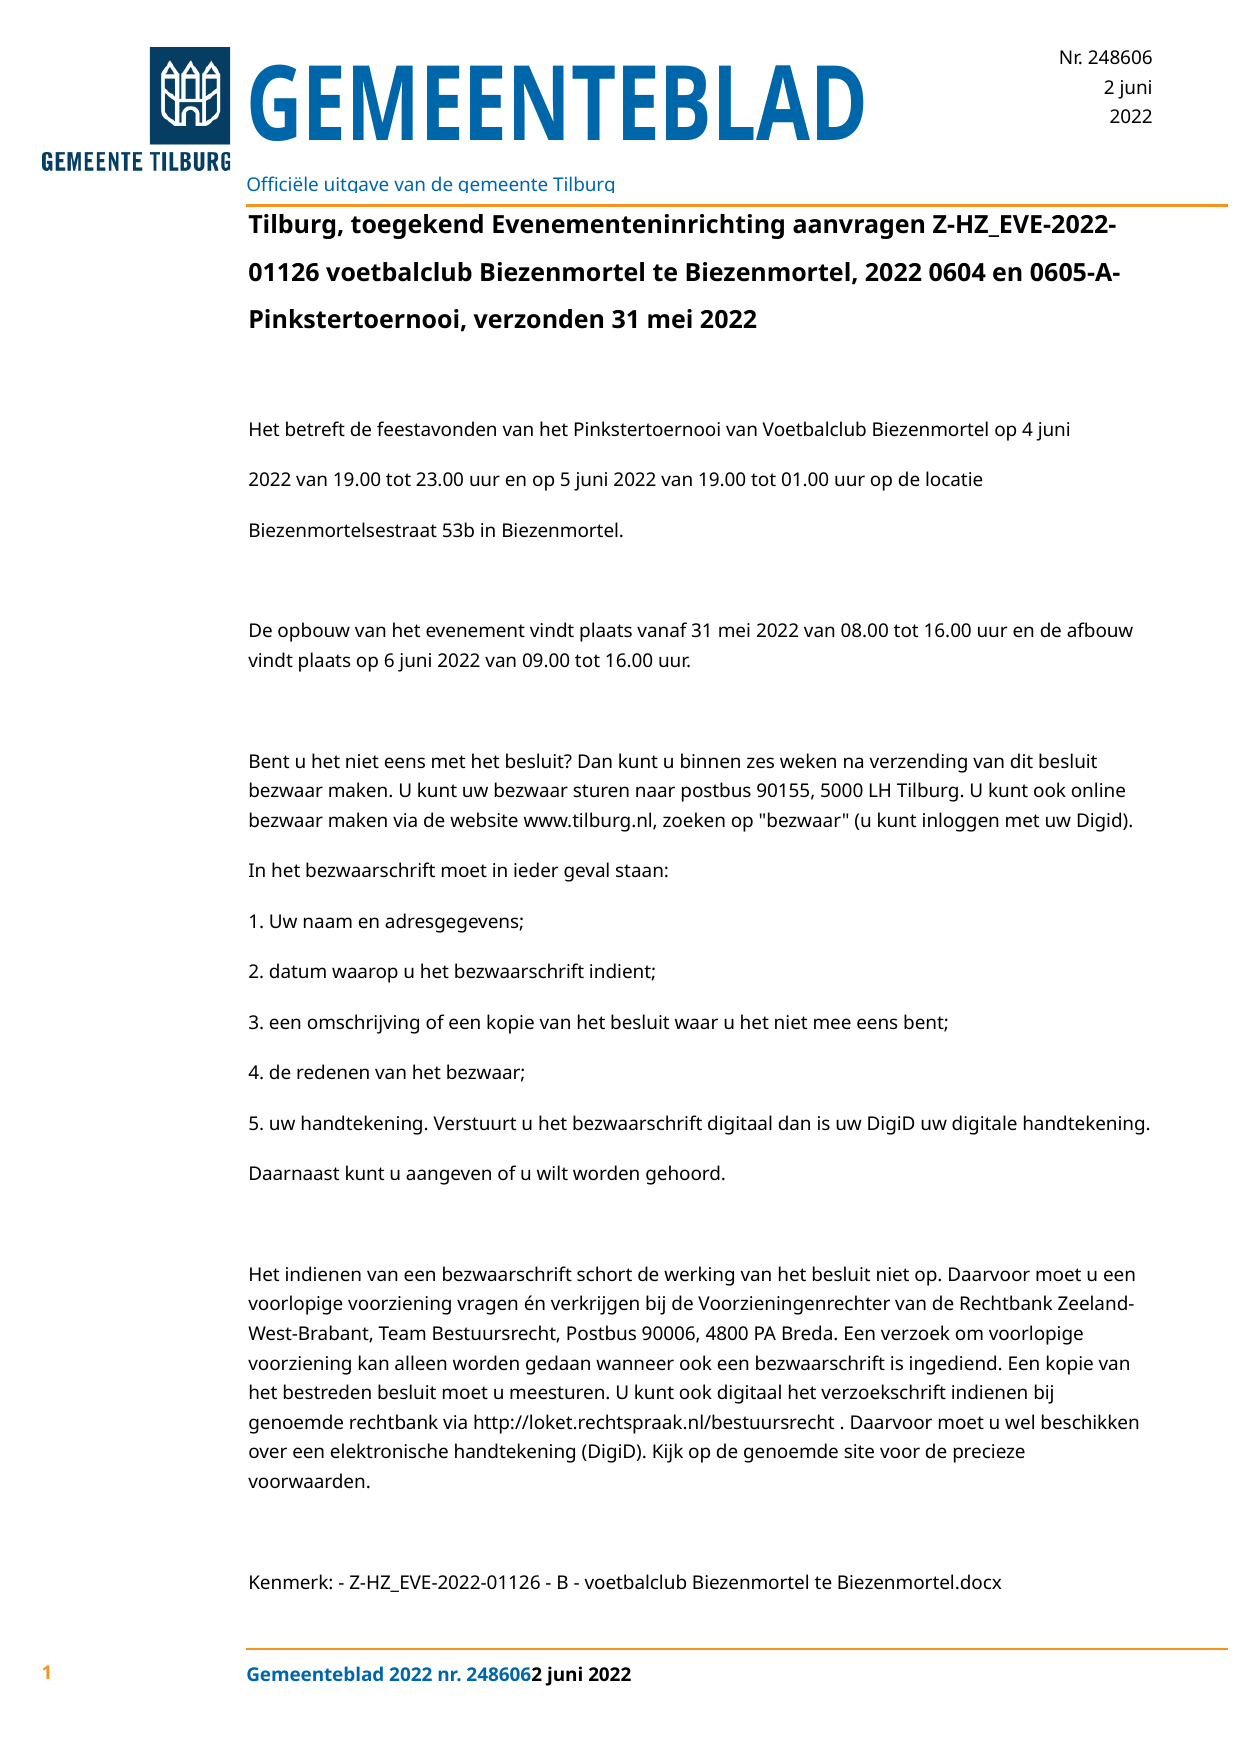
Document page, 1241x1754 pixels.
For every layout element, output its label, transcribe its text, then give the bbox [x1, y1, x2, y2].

text Daarnaast kunt u aangeven of u wilt worden gehoord. [248, 1160, 1152, 1186]
text 5. uw handtekening. Verstuurt u het bezwaarschrift digitaal dan is uw DigiD uw digitale handtekening. [248, 1110, 1152, 1135]
picture [41, 47, 231, 172]
text 2022 van 19.00 tot 23.00 uur en op 5 juni 2022 van 19.00 tot 01.00 uur op de locatie [248, 466, 1152, 492]
text 4. de redenen van het bezwaar; [248, 1059, 1152, 1085]
text 2. datum waarop u het bezwaarschrift indient; [248, 958, 1152, 984]
text Tilburg, toegekend Evenementeninrichting aanvragen Z-HZ_EVE-2022-01126 voetbalclub Biezenmortel te Biezenmortel, 2022 0604 en 0605-A-Pinkstertoernooi, verzonden 31 mei 2022 [248, 207, 1152, 336]
text Het betreft de feestavonden van het Pinkstertoernooi van Voetbalclub Biezenmortel op 4 juni [248, 416, 1152, 442]
text De opbouw van het evenement vindt plaats vanaf 31 mei 2022 van 08.00 tot 16.00 uur en de afbouw vindt plaats op 6 juni 2022 van 09.00 tot 16.00 uur. [248, 618, 1152, 673]
text 1. Uw naam en adresgegevens; [248, 908, 1152, 934]
text 3. een omschrijving of een kopie van het besluit waar u het niet mee eens bent; [248, 1009, 1152, 1034]
text Het indienen van een bezwaarschrift schort de werking van het besluit niet op. Daarvoor moet u een voorlopige voorziening vragen én verkrijgen bij de Voorzieningenrechter van de Rechtbank Zeeland-West-Brabant, Team Bestuursrecht, Postbus 90006, 4800 PA Breda. Een verzoek om voorlopige voorziening kan alleen worden gedaan wanneer ook een bezwaarschrift is ingediend. Een kopie van het bestreden besluit moet u meesturen. U kunt ook digitaal het verzoekschrift indienen bij genoemde rechtbank via http://loket.rechtspraak.nl/bestuursrecht . Daarvoor moet u wel beschikken over een elektronische handtekening (DigiD). Kijk op de genoemde site voor de precieze voorwaarden. [248, 1261, 1152, 1494]
text In het bezwaarschrift moet in ieder geval staan: [248, 858, 1152, 883]
text Biezenmortelsestraat 53b in Biezenmortel. [248, 517, 1152, 542]
text Kenmerk: - Z-HZ_EVE-2022-01126 - B - voetbalclub Biezenmortel te Biezenmortel.docx [248, 1569, 1152, 1594]
text Bent u het niet eens met het besluit? Dan kunt u binnen zes weken na verzending van dit besluit bezwaar maken. U kunt uw bezwaar sturen naar postbus 90155, 5000 LH Tilburg. U kunt ook online bezwaar maken via de website www.tilburg.nl, zoeken op "bezwaar" (u kunt inloggen met uw Digid). [248, 748, 1152, 833]
